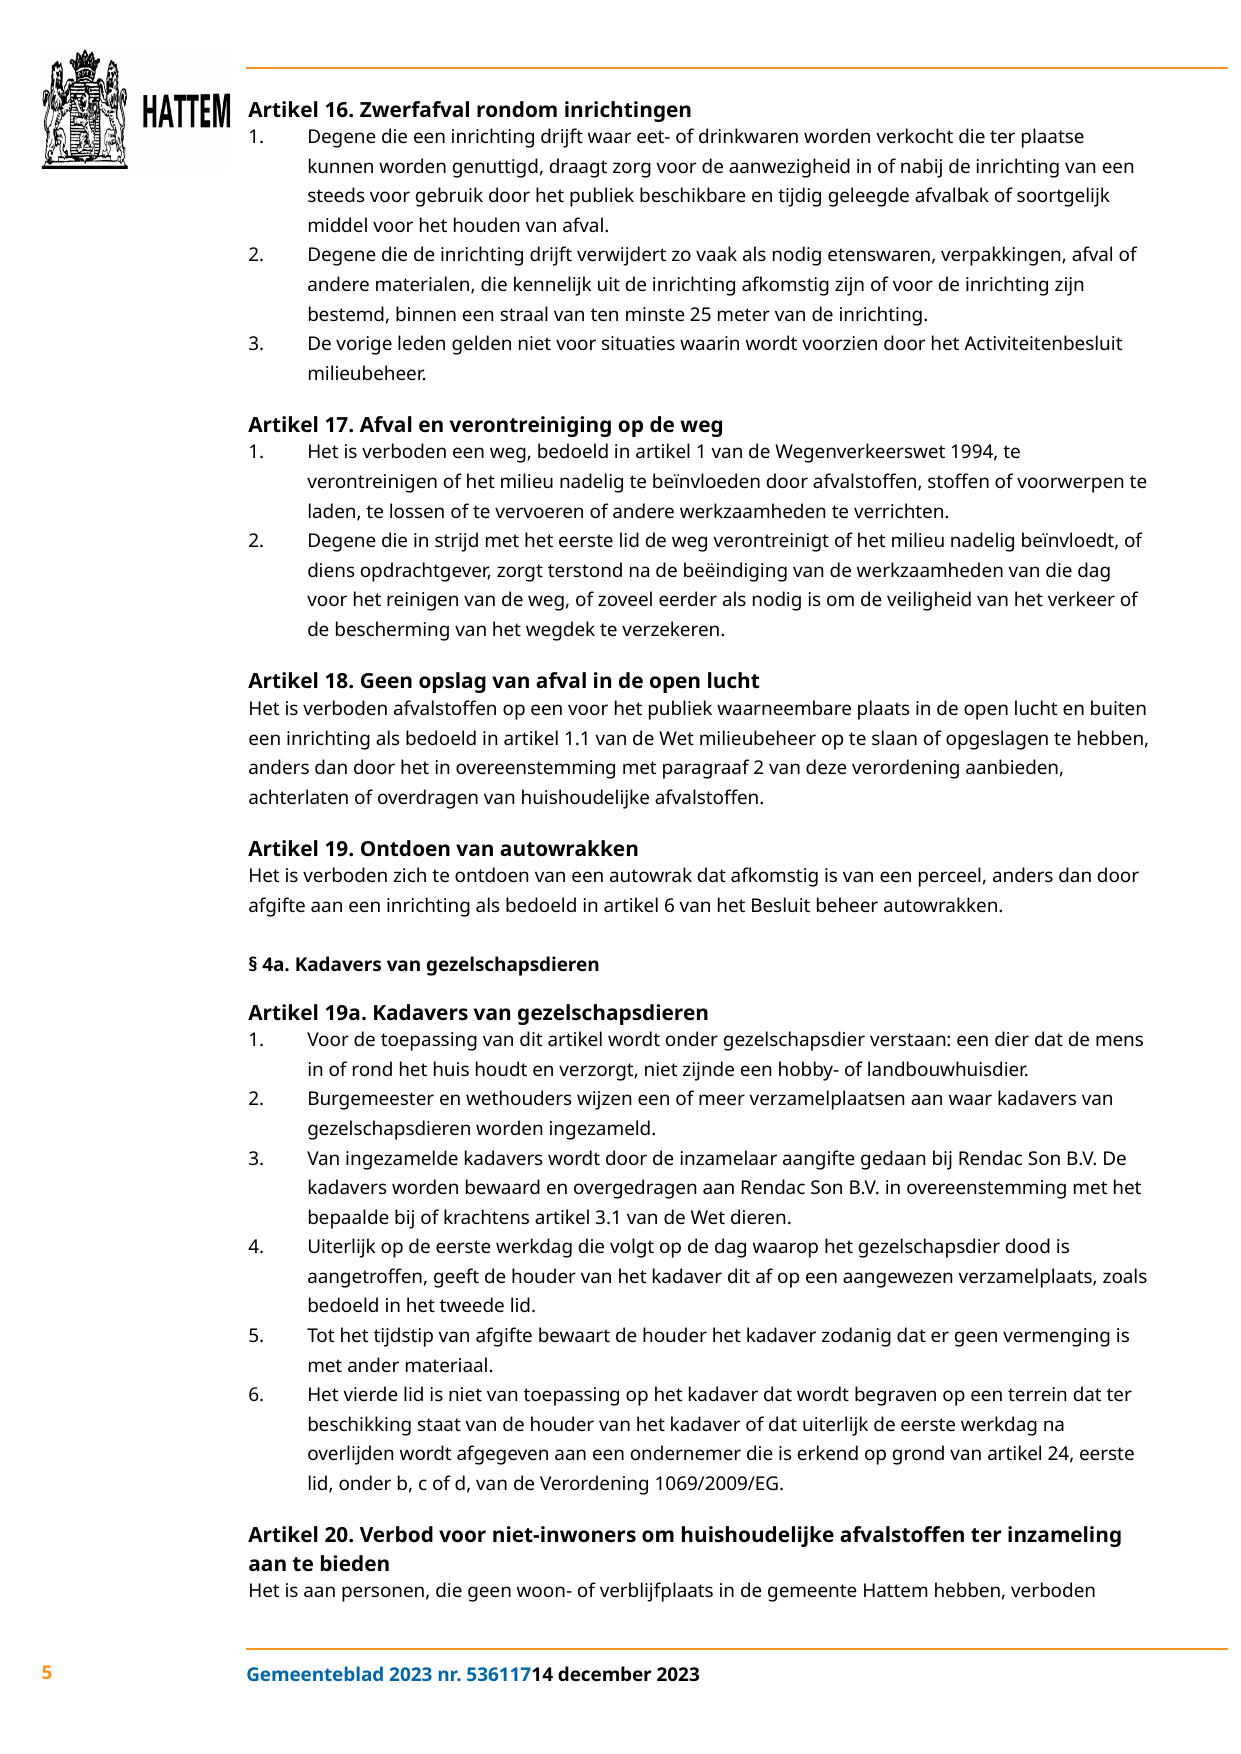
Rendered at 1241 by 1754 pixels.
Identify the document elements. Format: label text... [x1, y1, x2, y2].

text Het is verboden afvalstoffen op een voor het publiek waarneembare plaats in de open lucht en buiten een inrichting als bedoeld in artikel 1.1 van de Wet milieubeheer op te slaan of opgeslagen te hebben, anders dan door het in overeenstemming met paragraaf 2 van deze verordening aanbieden, achterlaten of overdragen van huishoudelijke afvalstoffen. [248, 695, 1152, 809]
text Het is aan personen, die geen woon- of verblijfplaats in de gemeente Hattem hebben, verboden [248, 1577, 1152, 1603]
list Uiterlijk op de eerste werkdag die volgt op de dag waarop het gezelschapsdier dood is aangetroffen, geeft de houder van het kadaver dit af op een aangewezen verzamelplaats, zoals bedoeld in het tweede lid. [248, 1233, 1152, 1318]
text Artikel 19. Ontdoen van autowrakken [248, 834, 1152, 863]
text Artikel 20. Verbod voor niet-inwoners om huishoudelijke afvalstoffen ter inzameling aan te bieden [248, 1521, 1152, 1577]
list Tot het tijdstip van afgifte bewaart de houder het kadaver zodanig dat er geen vermenging is met ander materiaal. [248, 1322, 1152, 1378]
text Artikel 18. Geen opslag van afval in de open lucht [248, 667, 1152, 695]
text Artikel 16. Zwerfafval rondom inrichtingen [248, 95, 1152, 123]
list Degene die de inrichting drijft verwijdert zo vaak als nodig etenswaren, verpakkingen, afval of andere materialen, die kennelijk uit de inrichting afkomstig zijn of voor de inrichting zijn bestemd, binnen een straal van ten minste 25 meter van de inrichting. [248, 242, 1152, 326]
list Burgemeester en wethouders wijzen een of meer verzamelplaatsen aan waar kadavers van gezelschapsdieren worden ingezameld. [248, 1086, 1152, 1141]
list Degene die een inrichting drijft waar eet- of drinkwaren worden verkocht die ter plaatse kunnen worden genuttigd, draagt zorg voor de aanwezigheid in of nabij de inrichting van een steeds voor gebruik door het publiek beschikbare en tijdig geleegde afvalbak of soortgelijk middel voor het houden van afval. [248, 123, 1152, 238]
text Het is verboden zich te ontdoen van een autowrak dat afkomstig is van een perceel, anders dan door afgifte aan een inrichting als bedoeld in artikel 6 van het Besluit beheer autowrakken. [248, 863, 1152, 918]
list Van ingezamelde kadavers wordt door de inzamelaar aangifte gedaan bij Rendac Son B.V. De kadavers worden bewaard en overgedragen aan Rendac Son B.V. in overeenstemming met het bepaalde bij of krachtens artikel 3.1 van de Wet dieren. [248, 1145, 1152, 1230]
text Artikel 17. Afval en verontreiniging op de weg [248, 410, 1152, 439]
list Degene die in strijd met het eerste lid de weg verontreinigt of het milieu nadelig beïnvloedt, of diens opdrachtgever, zorgt terstond na de beëindiging van de werkzaamheden van die dag voor het reinigen van de weg, of zoveel eerder als nodig is om de veiligheid van het verkeer of de bescherming van het wegdek te verzekeren. [248, 527, 1152, 642]
list De vorige leden gelden niet voor situaties waarin wordt voorzien door het Activiteitenbesluit milieubeheer. [248, 330, 1152, 386]
text § 4a. Kadavers van gezelschapsdieren [248, 951, 1152, 977]
list Voor de toepassing van dit artikel wordt onder gezelschapsdier verstaan: een dier dat de mens in of rond het huis houdt en verzorgt, niet zijnde een hobby- of landbouwhuisdier. [248, 1026, 1152, 1082]
text Artikel 19a. Kadavers van gezelschapsdieren [248, 998, 1152, 1026]
picture [41, 47, 231, 172]
list Het vierde lid is niet van toepassing op het kadaver dat wordt begraven op een terrein dat ter beschikking staat van de houder van het kadaver of dat uiterlijk de eerste werkdag na overlijden wordt afgegeven aan een ondernemer die is erkend op grond van artikel 24, eerste lid, onder b, c of d, van de Verordening 1069/2009/EG. [248, 1381, 1152, 1496]
list Het is verboden een weg, bedoeld in artikel 1 van de Wegenverkeerswet 1994, te verontreinigen of het milieu nadelig te beïnvloeden door afvalstoffen, stoffen of voorwerpen te laden, te lossen of te vervoeren of andere werkzaamheden te verrichten. [248, 439, 1152, 524]
